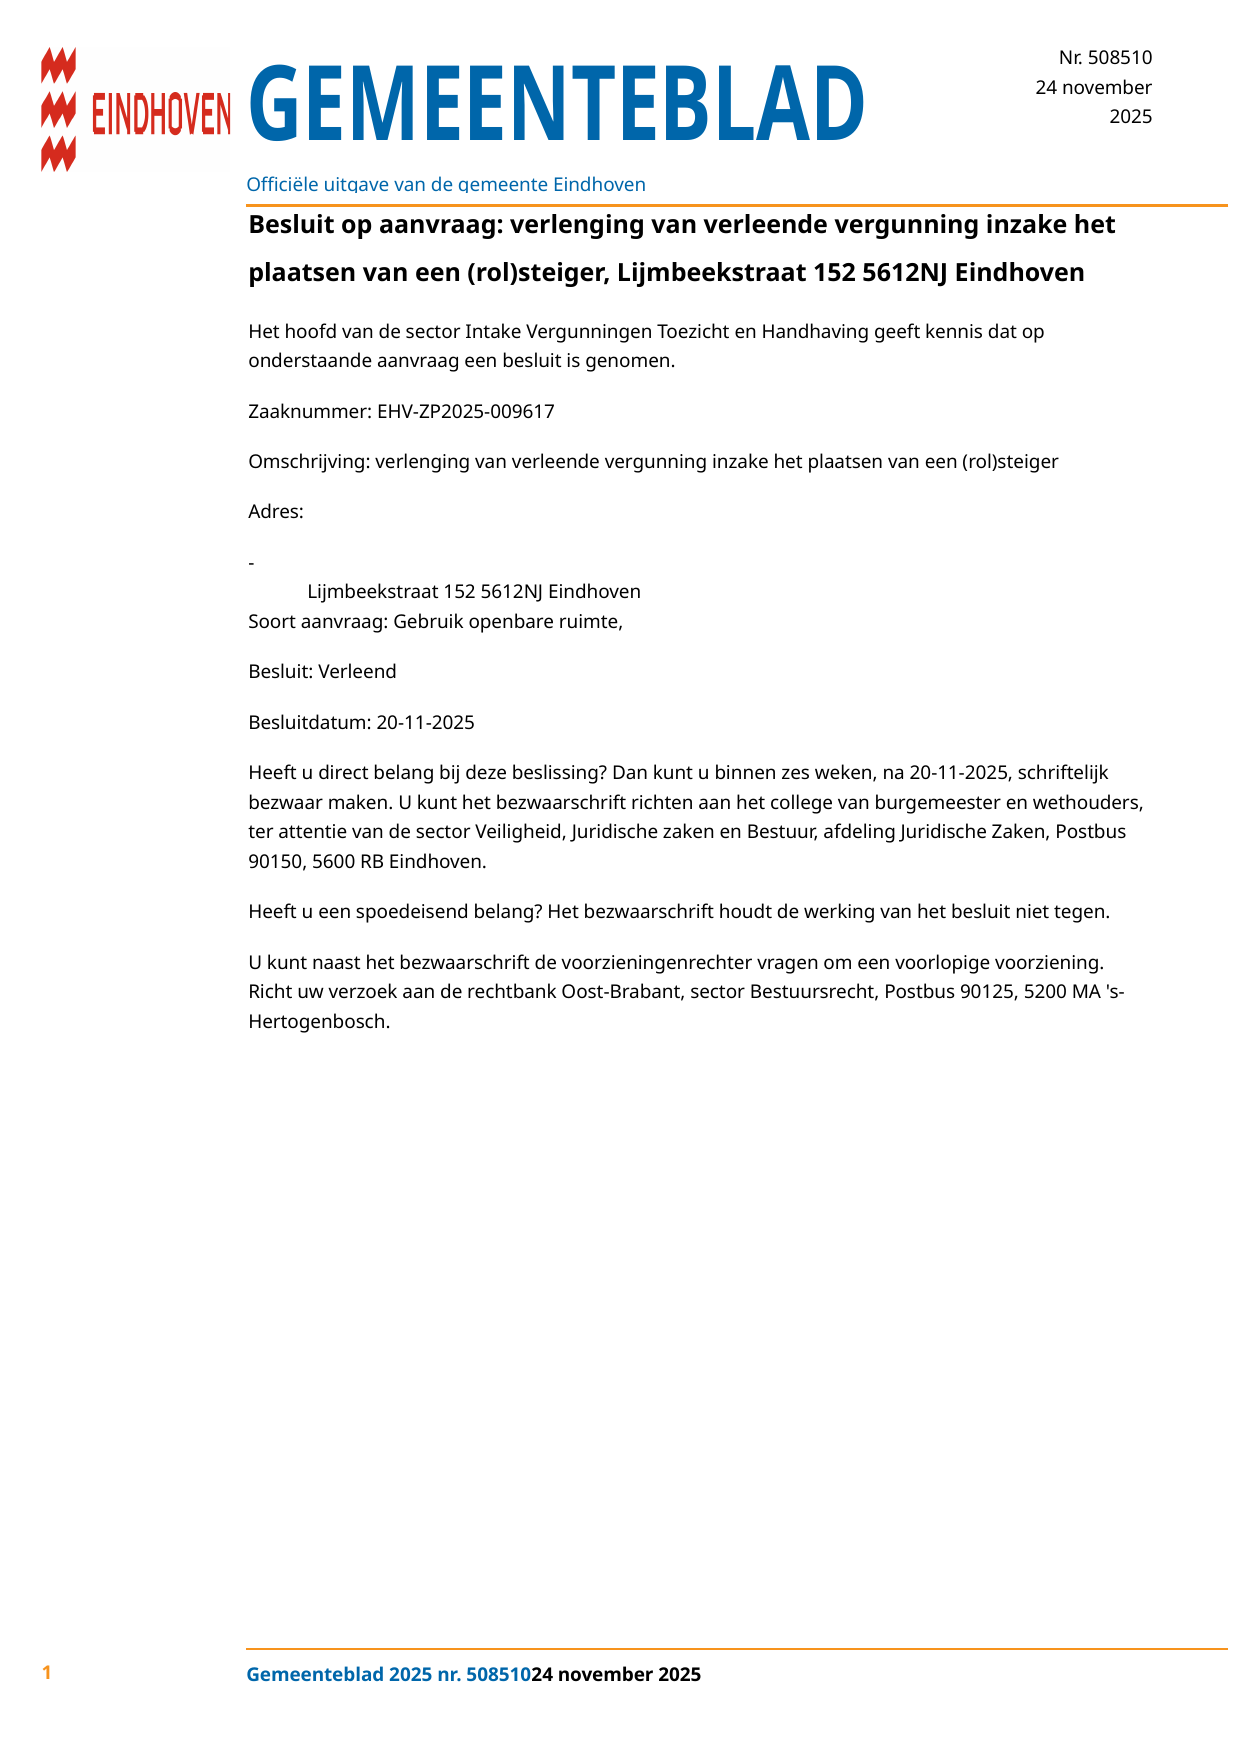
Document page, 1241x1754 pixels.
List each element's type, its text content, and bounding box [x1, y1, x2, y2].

text Heeft u een spoedeisend belang? Het bezwaarschrift houdt de werking van het besluit niet tegen. [248, 899, 1152, 924]
list Lijmbeekstraat 152 5612NJ Eindhoven [248, 579, 1152, 604]
text Besluit op aanvraag: verlenging van verleende vergunning inzake het plaatsen van een (rol)steiger, Lijmbeekstraat 152 5612NJ Eindhoven [248, 207, 1152, 288]
text Zaaknummer: EHV-ZP2025-009617 [248, 398, 1152, 424]
text Het hoofd van de sector Intake Vergunningen Toezicht en Handhaving geeft kennis dat op onderstaande aanvraag een besluit is genomen. [248, 318, 1152, 373]
picture [41, 47, 231, 172]
text Besluit: Verleend [248, 659, 1152, 684]
text Besluitdatum: 20-11-2025 [248, 709, 1152, 735]
text Omschrijving: verlenging van verleende vergunning inzake het plaatsen van een (rol)steiger [248, 448, 1152, 474]
text Heeft u direct belang bij deze beslissing? Dan kunt u binnen zes weken, na 20-11-2025, schriftelijk bezwaar maken. U kunt het bezwaarschrift richten aan het college van burgemeester en wethouders, ter attentie van de sector Veiligheid, Juridische zaken en Bestuur, afdeling Juridische Zaken, Postbus 90150, 5600 RB Eindhoven. [248, 759, 1152, 874]
text U kunt naast het bezwaarschrift de voorzieningenrechter vragen om een voorlopige voorziening. Richt uw verzoek aan de rechtbank Oost-Brabant, sector Bestuursrecht, Postbus 90125, 5200 MA 's-Hertogenbosch. [248, 949, 1152, 1034]
text Adres: [248, 499, 1152, 524]
text Soort aanvraag: Gebruik openbare ruimte, [248, 608, 1152, 634]
